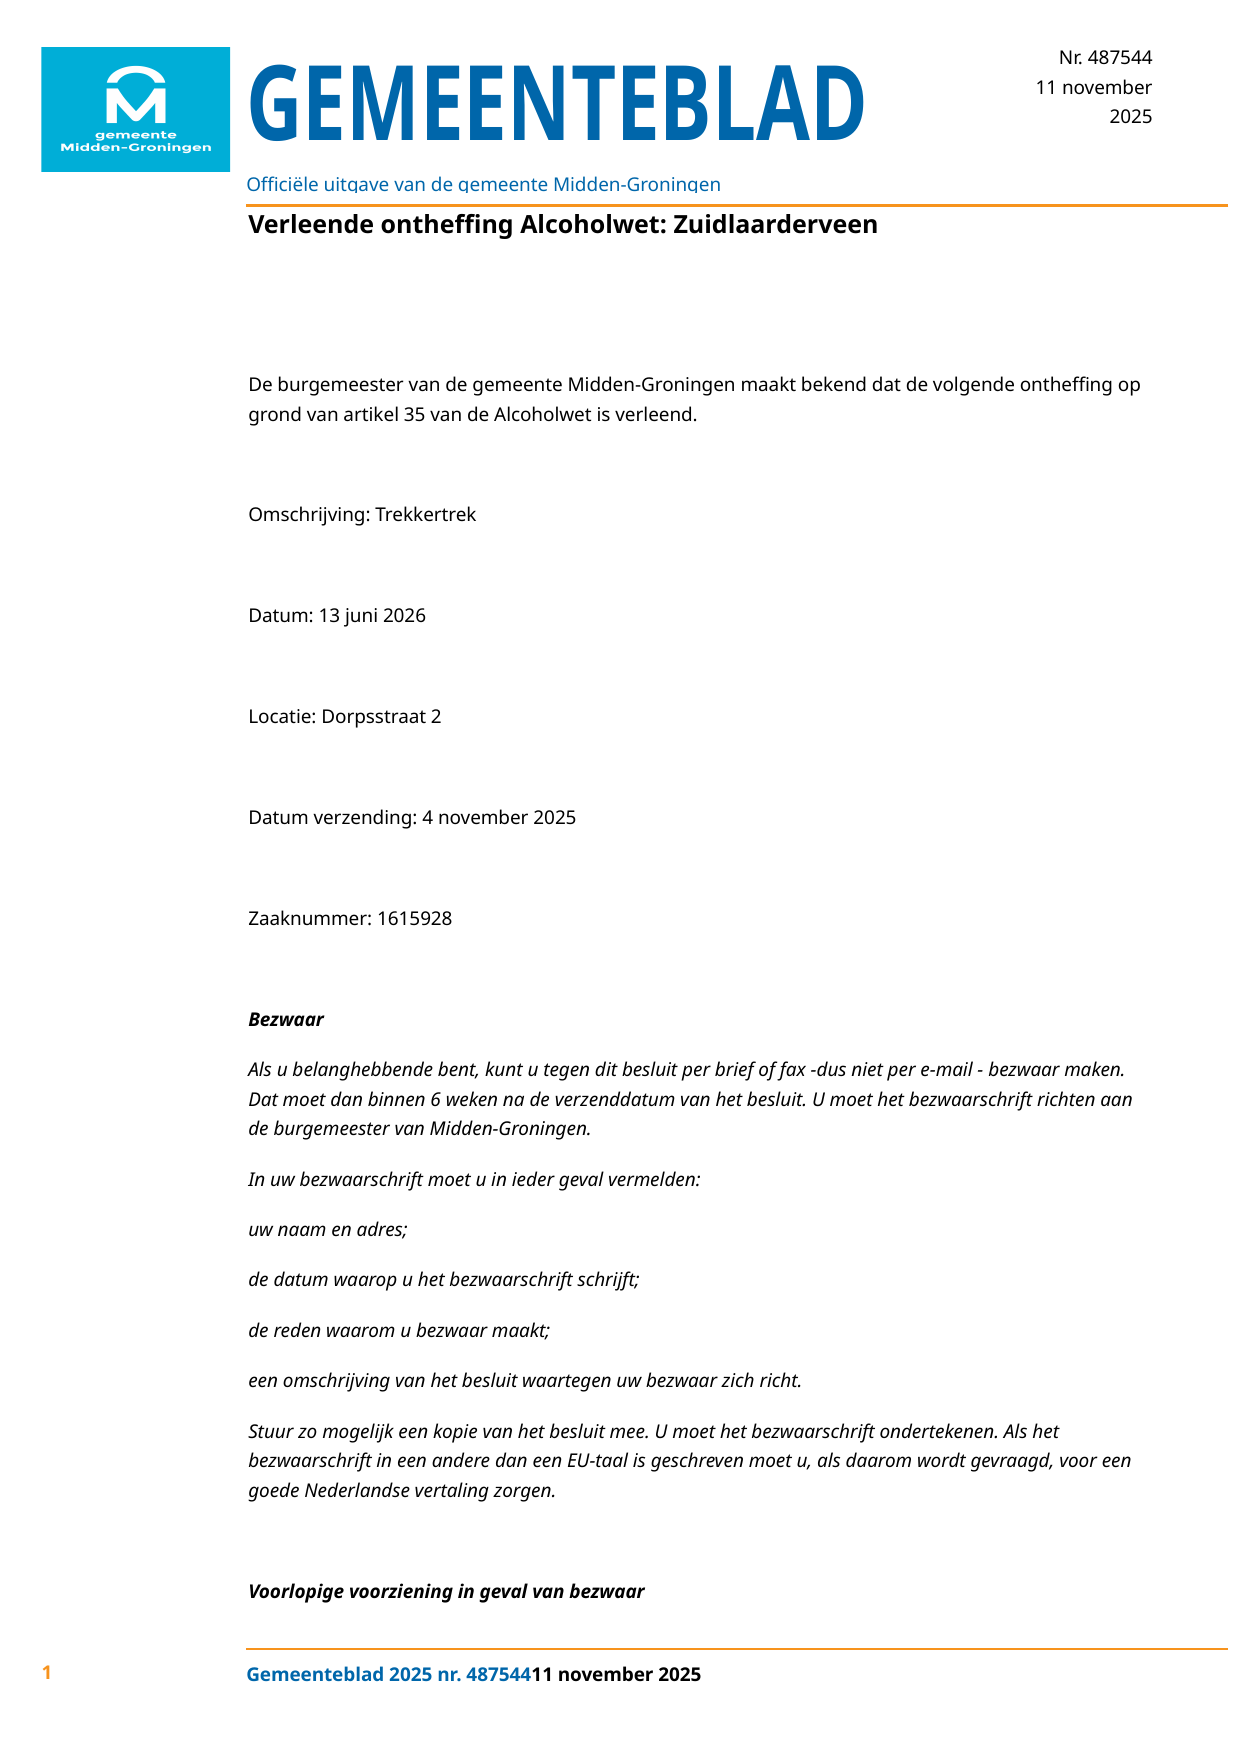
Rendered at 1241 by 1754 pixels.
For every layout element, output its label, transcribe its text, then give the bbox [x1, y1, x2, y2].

text een omschrijving van het besluit waartegen uw bezwaar zich richt. [248, 1367, 1152, 1393]
text Stuur zo mogelijk een kopie van het besluit mee. U moet het bezwaarschrift ondertekenen. Als het bezwaarschrift in een andere dan een EU-taal is geschreven moet u, als daarom wordt gevraagd, voor een goede Nederlandse vertaling zorgen. [248, 1418, 1152, 1503]
text In uw bezwaarschrift moet u in ieder geval vermelden: [248, 1166, 1152, 1191]
text de reden waarom u bezwaar maakt; [248, 1317, 1152, 1343]
text Als u belanghebbende bent, kunt u tegen dit besluit per brief of fax -dus niet per e-mail - bezwaar maken. Dat moet dan binnen 6 weken na de verzenddatum van het besluit. U moet het bezwaarschrift richten aan de burgemeester van Midden-Groningen. [248, 1056, 1152, 1141]
picture [184, 146, 190, 153]
text Datum: 13 juni 2026 [248, 602, 1152, 628]
text Datum verzending: 4 november 2025 [248, 804, 1152, 830]
text Omschrijving: Trekkertrek [248, 502, 1152, 527]
text Locatie: Dorpsstraat 2 [248, 703, 1152, 729]
text de datum waarop u het bezwaarschrift schrijft; [248, 1267, 1152, 1292]
text Bezwaar [248, 1006, 1152, 1031]
text De burgemeester van de gemeente Midden-Groningen maakt bekend dat de volgende ontheffing op grond van artikel 35 van de Alcoholwet is verleend. [248, 371, 1152, 426]
text Verleende ontheffing Alcoholwet: Zuidlaarderveen [248, 207, 1152, 241]
picture [108, 66, 164, 82]
text uw naam en adres; [248, 1216, 1152, 1242]
picture [107, 89, 165, 122]
text Voorlopige voorziening in geval van bezwaar [248, 1578, 1152, 1603]
text Zaaknummer: 1615928 [248, 905, 1152, 931]
